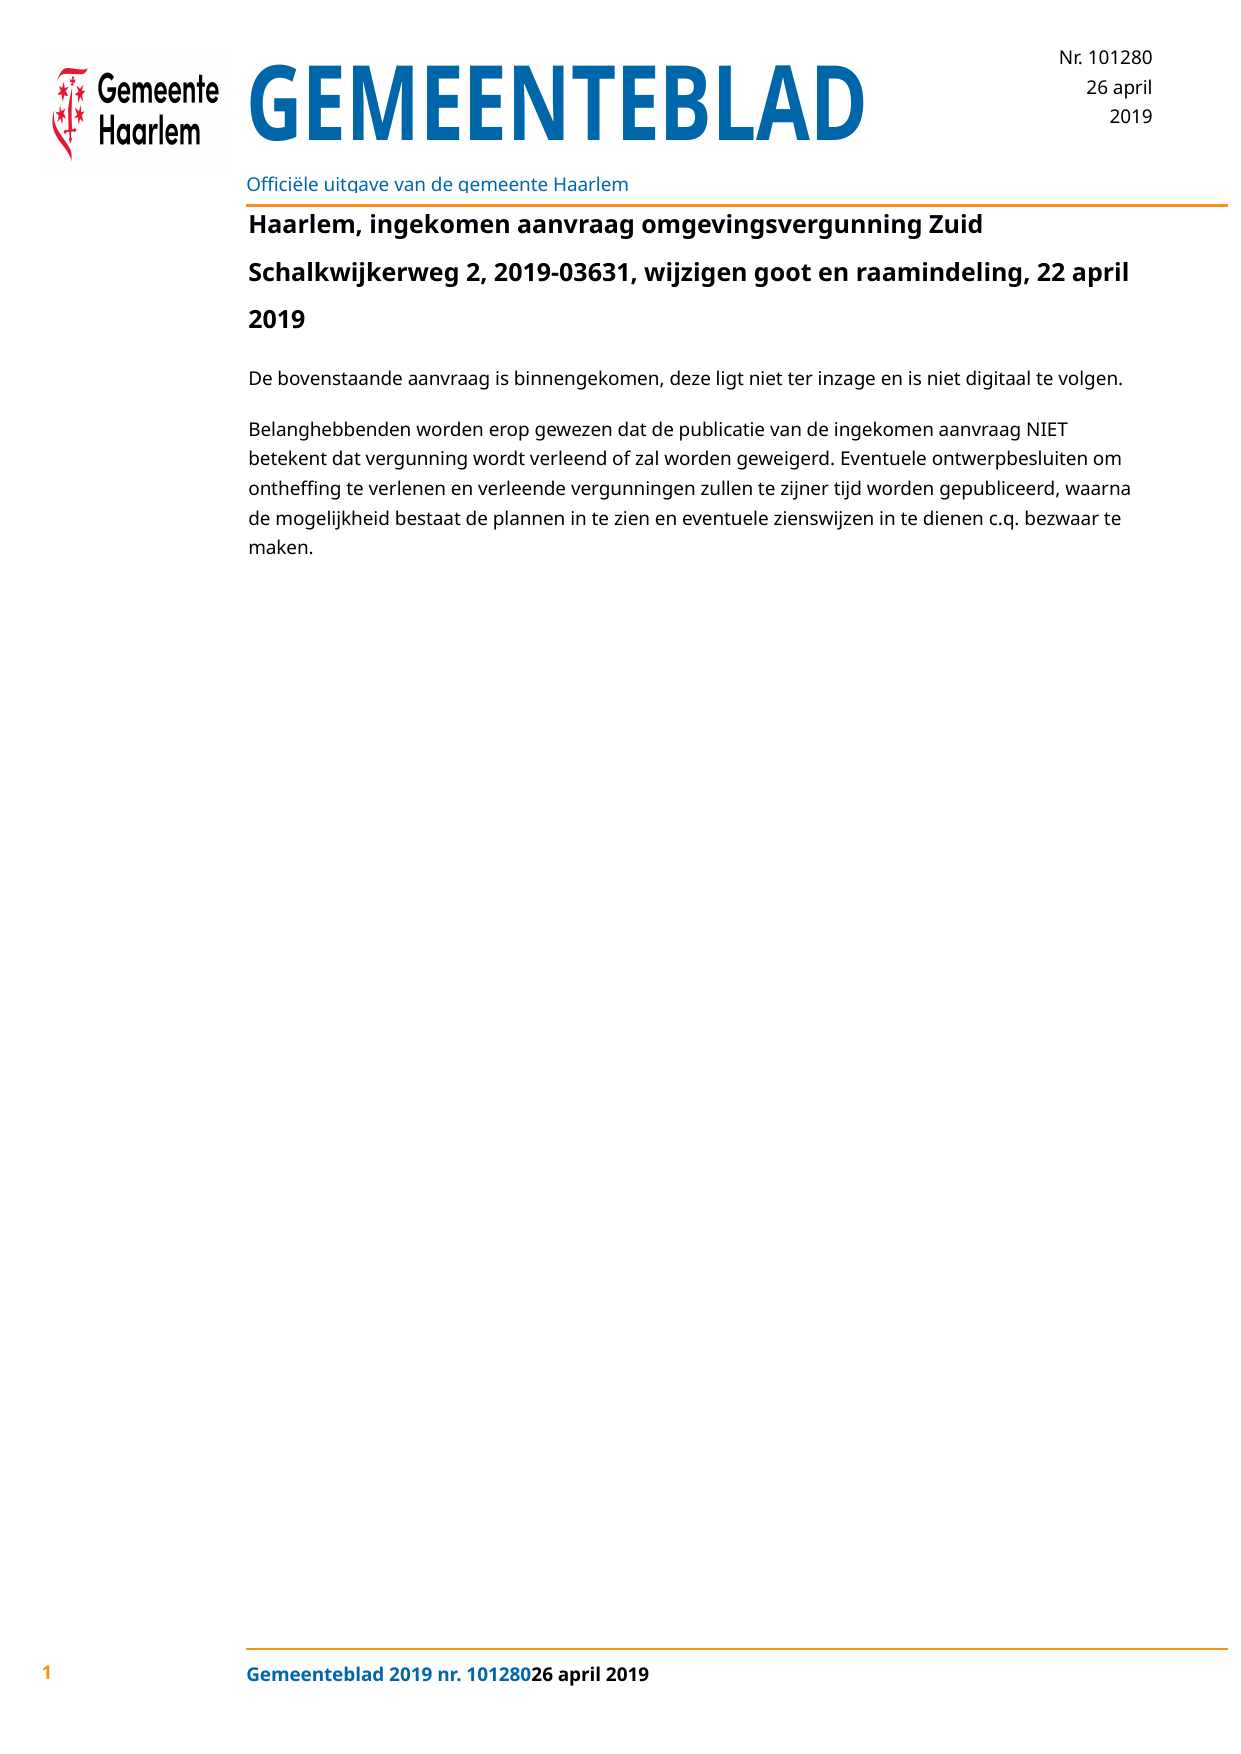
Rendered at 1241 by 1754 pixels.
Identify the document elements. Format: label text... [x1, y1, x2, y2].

text Haarlem, ingekomen aanvraag omgevingsvergunning Zuid Schalkwijkerweg 2, 2019-03631, wijzigen goot en raamindeling, 22 april 2019 [248, 207, 1152, 336]
picture [41, 47, 231, 172]
text De bovenstaande aanvraag is binnengekomen, deze ligt niet ter inzage en is niet digitaal te volgen. [248, 366, 1152, 391]
text Belanghebbenden worden erop gewezen dat de publicatie van de ingekomen aanvraag NIET betekent dat vergunning wordt verleend of zal worden geweigerd. Eventuele ontwerpbesluiten om ontheffing te verlenen en verleende vergunningen zullen te zijner tijd worden gepubliceerd, waarna de mogelijkheid bestaat de plannen in te zien en eventuele zienswijzen in te dienen c.q. bezwaar te maken. [248, 416, 1152, 560]
